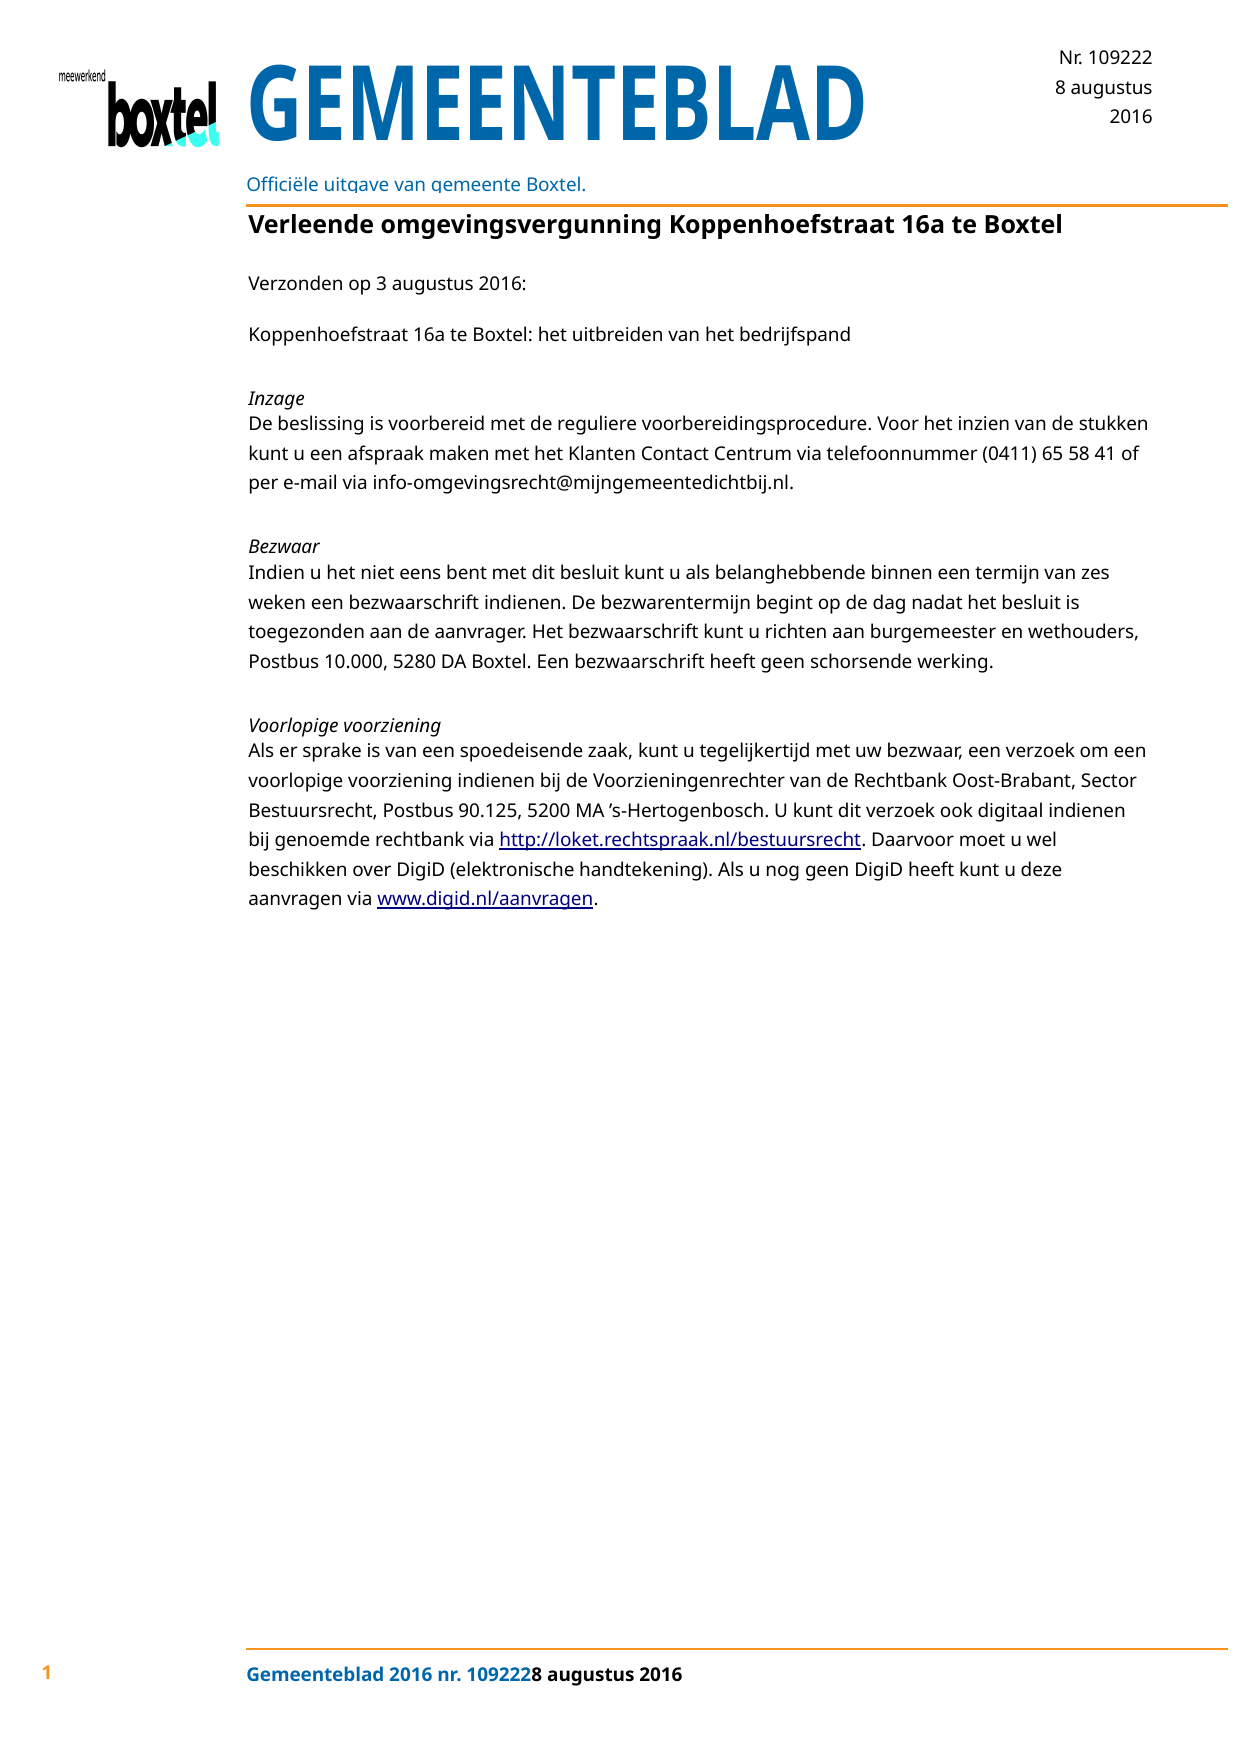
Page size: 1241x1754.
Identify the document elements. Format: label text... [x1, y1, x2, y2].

text Inzage [248, 385, 1152, 410]
text Indien u het niet eens bent met dit besluit kunt u als belanghebbende binnen een termijn van zes weken een bezwaarschrift indienen. De bezwarentermijn begint op de dag nadat het besluit is toegezonden aan de aanvrager. Het bezwaarschrift kunt u richten aan burgemeester en wethouders, Postbus 10.000, 5280 DA Boxtel. Een bezwaarschrift heeft geen schorsende werking. [248, 559, 1152, 674]
text Bezwaar [248, 533, 1152, 559]
text Koppenhoefstraat 16a te Boxtel: het uitbreiden van het bedrijfspand [248, 321, 1152, 346]
picture [41, 47, 231, 172]
text Verzonden op 3 augustus 2016: [248, 270, 1152, 296]
text Voorlopige voorziening [248, 712, 1152, 738]
text Als er sprake is van een spoedeisende zaak, kunt u tegelijkertijd met uw bezwaar, een verzoek om een voorlopige voorziening indienen bij de Voorzieningenrechter van de Rechtbank Oost-Brabant, Sector Bestuursrecht, Postbus 90.125, 5200 MA ’s-Hertogenbosch. U kunt dit verzoek ook digitaal indienen bij genoemde rechtbank via http://loket.rechtspraak.nl/bestuursrecht. Daarvoor moet u wel beschikken over DigiD (elektronische handtekening). Als u nog geen DigiD heeft kunt u deze aanvragen via www.digid.nl/aanvragen. [248, 738, 1152, 911]
text Verleende omgevingsvergunning Koppenhoefstraat 16a te Boxtel [248, 207, 1152, 241]
text De beslissing is voorbereid met de reguliere voorbereidingsprocedure. Voor het inzien van de stukken kunt u een afspraak maken met het Klanten Contact Centrum via telefoonnummer (0411) 65 58 41 of per e-mail via info-omgevingsrecht@mijngemeentedichtbij.nl. [248, 410, 1152, 495]
